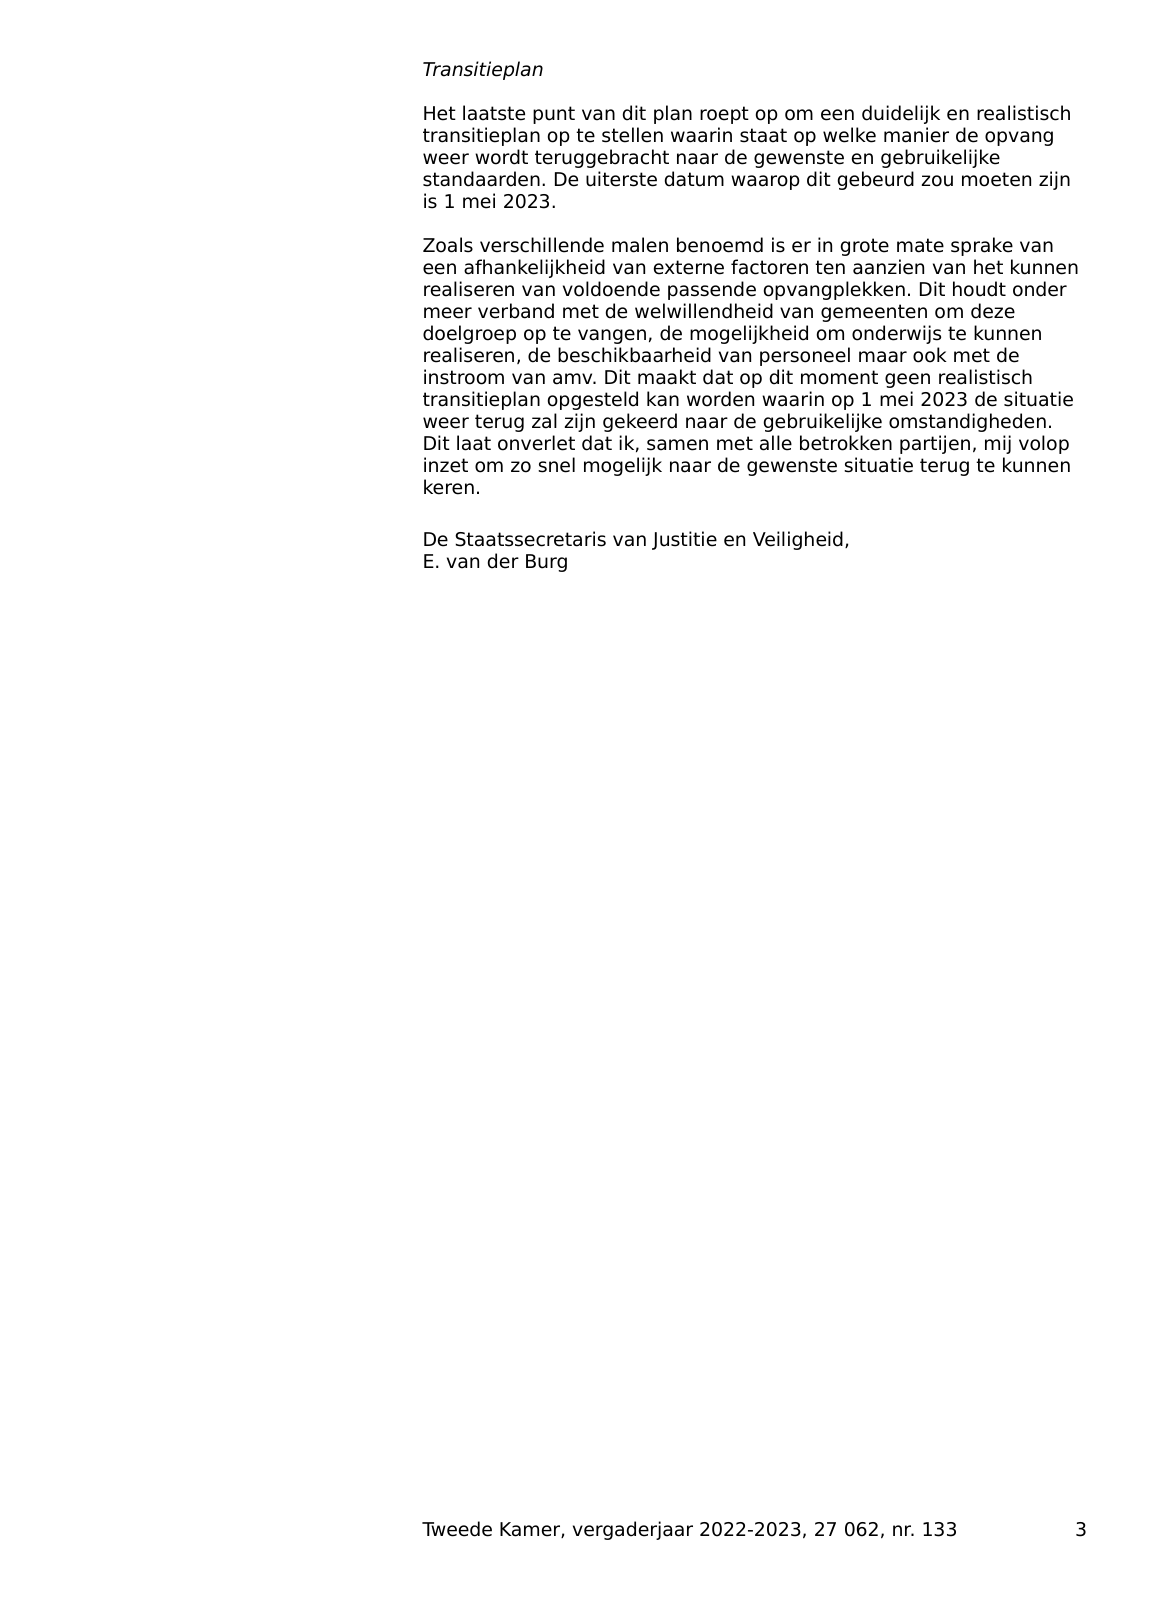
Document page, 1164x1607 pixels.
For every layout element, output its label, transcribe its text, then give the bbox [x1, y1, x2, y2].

subtitle Transitieplan [422, 59, 1087, 81]
text Zoals verschillende malen benoemd is er in grote mate sprake van een afhankelijkheid van externe factoren ten aanzien van het kunnen realiseren van voldoende passende opvangplekken. Dit houdt onder meer verband met de welwillendheid van gemeenten om deze doelgroep op te vangen, de mogelijkheid om onderwijs te kunnen realiseren, de beschikbaarheid van personeel maar ook met de instroom van amv. Dit maakt dat op dit moment geen realistisch transitieplan opgesteld kan worden waarin op 1 mei 2023 de situatie weer terug zal zijn gekeerd naar de gebruikelijke omstandigheden. Dit laat onverlet dat ik, samen met alle betrokken partijen, mij volop inzet om zo snel mogelijk naar de gewenste situatie terug te kunnen keren. [422, 235, 1087, 499]
text De Staatssecretaris van Justitie en Veiligheid, E. van der Burg [422, 529, 1087, 573]
text Het laatste punt van dit plan roept op om een duidelijk en realistisch transitieplan op te stellen waarin staat op welke manier de opvang weer wordt teruggebracht naar de gewenste en gebruikelijke standaarden. De uiterste datum waarop dit gebeurd zou moeten zijn is 1 mei 2023. [422, 103, 1087, 213]
